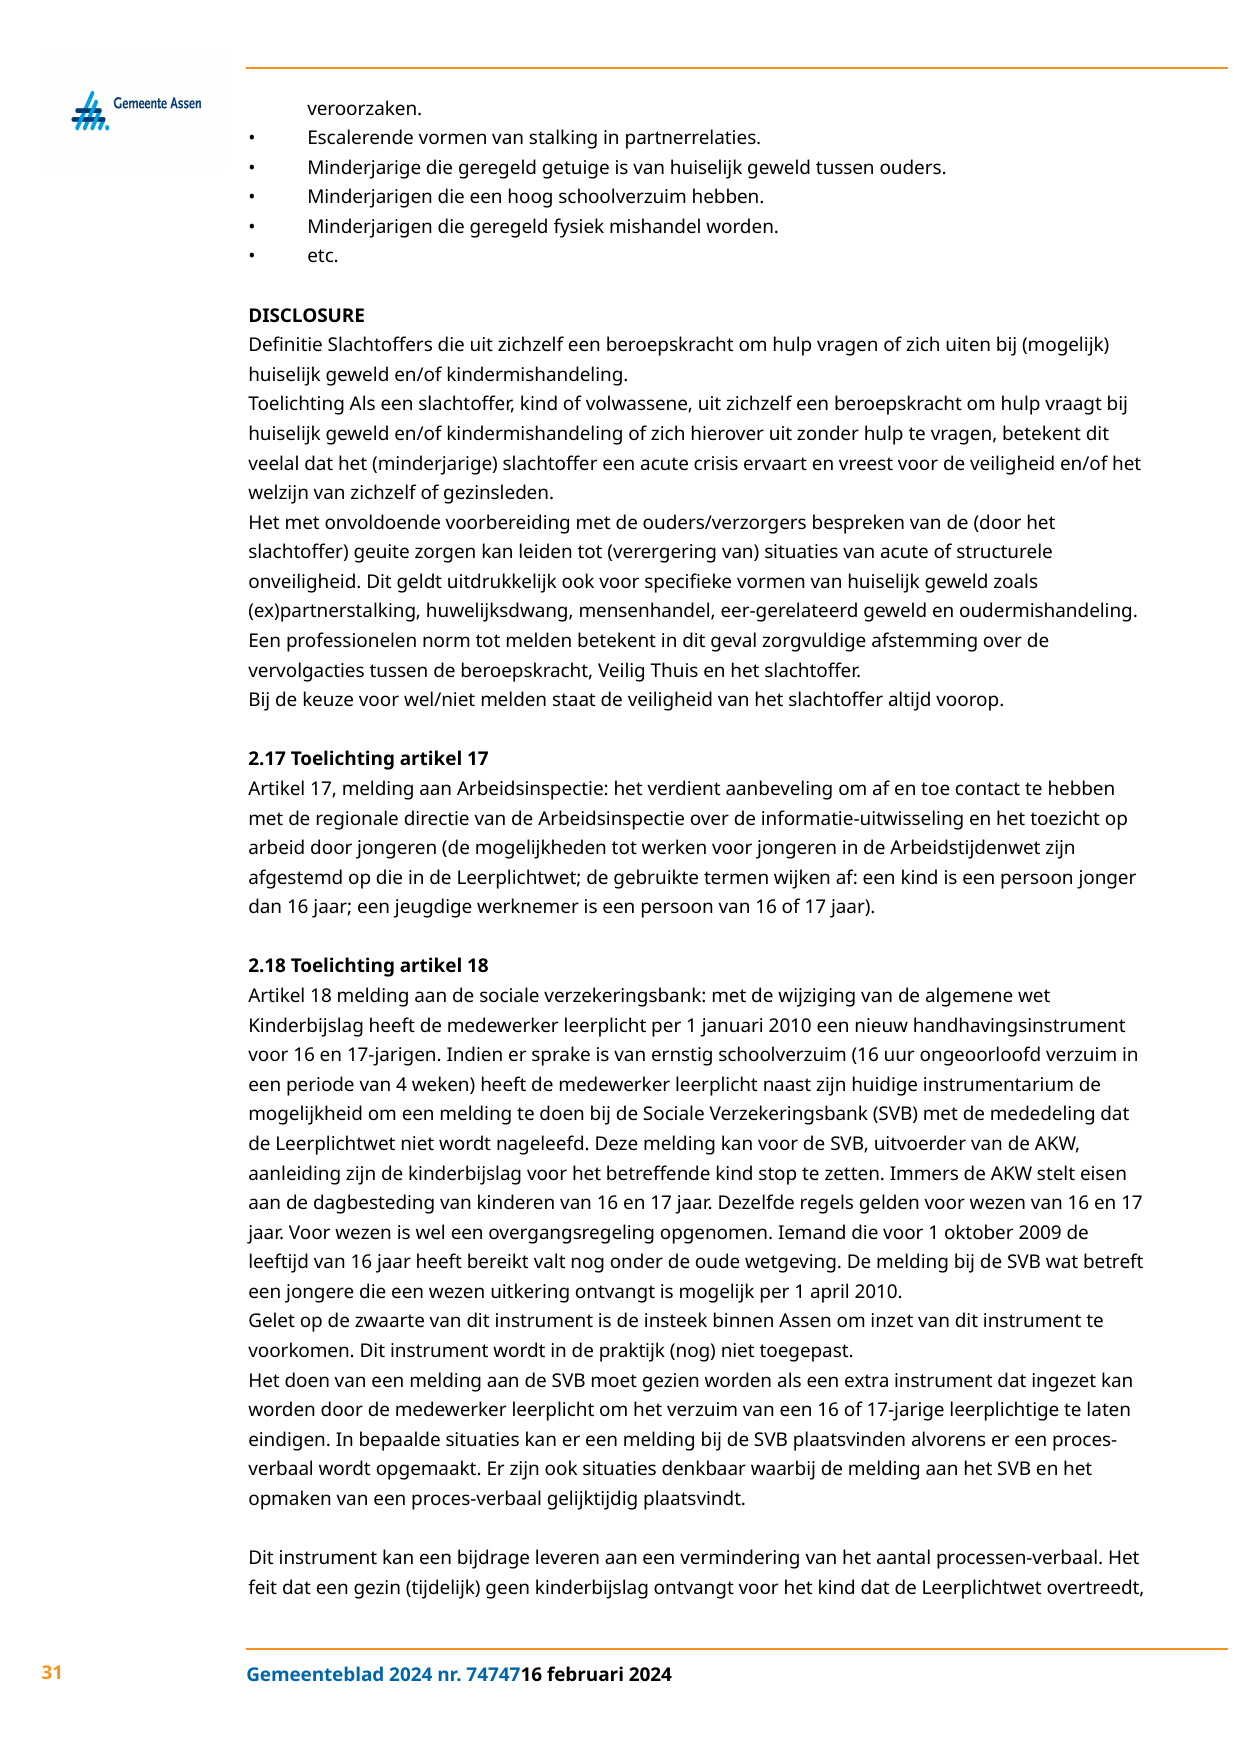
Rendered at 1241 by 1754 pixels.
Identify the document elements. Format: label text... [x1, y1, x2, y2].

text Gelet op de zwaarte van dit instrument is de insteek binnen Assen om inzet van dit instrument te voorkomen. Dit instrument wordt in de praktijk (nog) niet toegepast. [248, 1308, 1152, 1363]
list Escalerende vormen van stalking in partnerrelaties. [248, 124, 1152, 150]
text Een professionelen norm tot melden betekent in dit geval zorgvuldige afstemming over de vervolgacties tussen de beroepskracht, Veilig Thuis en het slachtoffer. [248, 627, 1152, 683]
list Minderjarige die geregeld getuige is van huiselijk geweld tussen ouders. [248, 154, 1152, 180]
list Minderjarigen die geregeld fysiek mishandel worden. [248, 213, 1152, 239]
list Minderjarigen die een hoog schoolverzuim hebben. [248, 183, 1152, 209]
list etc. [248, 243, 1152, 268]
picture [41, 47, 231, 172]
text Het met onvoldoende voorbereiding met de ouders/verzorgers bespreken van de (door het slachtoffer) geuite zorgen kan leiden tot (verergering van) situaties van acute of structurele onveiligheid. Dit geldt uitdrukkelijk ook voor specifieke vormen van huiselijk geweld zoals (ex)partnerstalking, huwelijksdwang, mensenhandel, eer-gerelateerd geweld en oudermishandeling. [248, 509, 1152, 623]
text DISCLOSURE [248, 302, 1152, 328]
text Artikel 18 melding aan de sociale verzekeringsbank: met de wijziging van de algemene wet Kinderbijslag heeft de medewerker leerplicht per 1 januari 2010 een nieuw handhavingsinstrument voor 16 en 17-jarigen. Indien er sprake is van ernstig schoolverzuim (16 uur ongeoorloofd verzuim in een periode van 4 weken) heeft de medewerker leerplicht naast zijn huidige instrumentarium de mogelijkheid om een melding te doen bij de Sociale Verzekeringsbank (SVB) met de mededeling dat de Leerplichtwet niet wordt nageleefd. Deze melding kan voor de SVB, uitvoerder van de AKW, aanleiding zijn de kinderbijslag voor het betreffende kind stop te zetten. Immers de AKW stelt eisen aan de dagbesteding van kinderen van 16 en 17 jaar. Dezelfde regels gelden voor wezen van 16 en 17 jaar. Voor wezen is wel een overgangsregeling opgenomen. Iemand die voor 1 oktober 2009 de leeftijd van 16 jaar heeft bereikt valt nog onder de oude wetgeving. De melding bij de SVB wat betreft een jongere die een wezen uitkering ontvangt is mogelijk per 1 april 2010. [248, 982, 1152, 1304]
text Toelichting Als een slachtoffer, kind of volwassene, uit zichzelf een beroepskracht om hulp vraagt bij huiselijk geweld en/of kindermishandeling of zich hierover uit zonder hulp te vragen, betekent dit veelal dat het (minderjarige) slachtoffer een acute crisis ervaart en vreest voor de veiligheid en/of het welzijn van zichzelf of gezinsleden. [248, 391, 1152, 505]
text Het doen van een melding aan de SVB moet gezien worden als een extra instrument dat ingezet kan worden door de medewerker leerplicht om het verzuim van een 16 of 17-jarige leerplichtige te laten eindigen. In bepaalde situaties kan er een melding bij de SVB plaatsvinden alvorens er een proces-verbaal wordt opgemaakt. Er zijn ook situaties denkbaar waarbij de melding aan het SVB en het opmaken van een proces-verbaal gelijktijdig plaatsvindt. [248, 1367, 1152, 1511]
text Definitie Slachtoffers die uit zichzelf een beroepskracht om hulp vragen of zich uiten bij (mogelijk) huiselijk geweld en/of kindermishandeling. [248, 331, 1152, 387]
text Artikel 17, melding aan Arbeidsinspectie: het verdient aanbeveling om af en toe contact te hebben met de regionale directie van de Arbeidsinspectie over de informatie-uitwisseling en het toezicht op arbeid door jongeren (de mogelijkheden tot werken voor jongeren in de Arbeidstijdenwet zijn afgestemd op die in de Leerplichtwet; de gebruikte termen wijken af: een kind is een persoon jonger dan 16 jaar; een jeugdige werknemer is een persoon van 16 of 17 jaar). [248, 775, 1152, 919]
text 2.17 Toelichting artikel 17 [248, 746, 1152, 771]
list veroorzaken. [248, 95, 1152, 121]
text Bij de keuze voor wel/niet melden staat de veiligheid van het slachtoffer altijd voorop. [248, 686, 1152, 712]
text Dit instrument kan een bijdrage leveren aan een vermindering van het aantal processen-verbaal. Het feit dat een gezin (tijdelijk) geen kinderbijslag ontvangt voor het kind dat de Leerplichtwet overtreedt, [248, 1544, 1152, 1600]
text 2.18 Toelichting artikel 18 [248, 953, 1152, 978]
